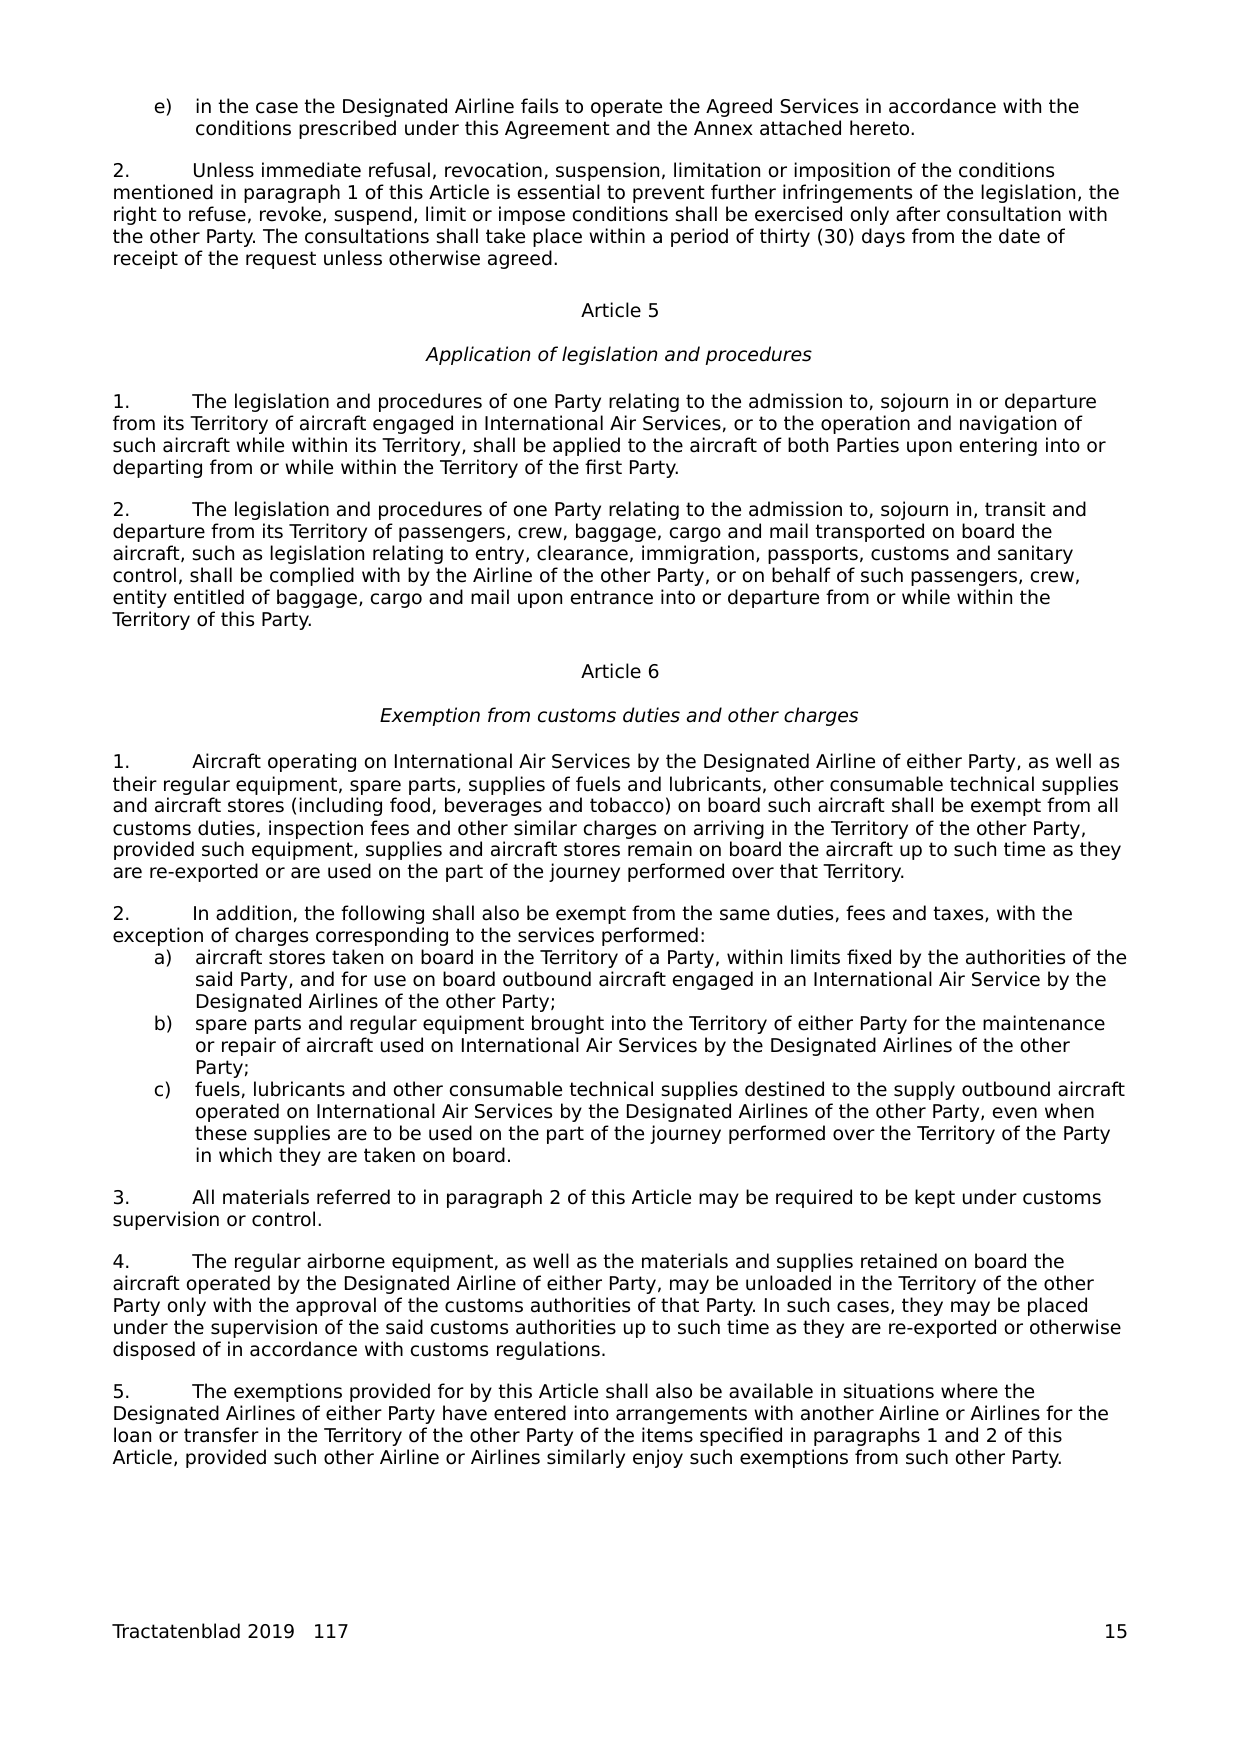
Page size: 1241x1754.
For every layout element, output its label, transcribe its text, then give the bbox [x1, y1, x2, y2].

text 3. All materials referred to in paragraph 2 of this Article may be required to be kept under customs supervision or control. [112, 1187, 1128, 1231]
text 2. The legislation and procedures of one Party relating to the admission to, sojourn in, transit and departure from its Territory of passengers, crew, baggage, cargo and mail transported on board the aircraft, such as legislation relating to entry, clearance, immigration, passports, customs and sanitary control, shall be complied with by the Airline of the other Party, or on behalf of such passengers, crew, entity entitled of baggage, cargo and mail upon entrance into or departure from or while within the Territory of this Party. [112, 499, 1128, 631]
text c) fuels, lubricants and other consumable technical supplies destined to the supply outbound aircraft operated on International Air Services by the Designated Airlines of the other Party, even when these supplies are to be used on the part of the journey performed over the Territory of the Party in which they are taken on board. [153, 1079, 1128, 1167]
text a) aircraft stores taken on board in the Territory of a Party, within limits fixed by the authorities of the said Party, and for use on board outbound aircraft engaged in an International Air Service by the Designated Airlines of the other Party; [153, 947, 1128, 1013]
text 2. In addition, the following shall also be exempt from the same duties, fees and taxes, with the exception of charges corresponding to the services performed: [112, 903, 1128, 947]
text 1. Aircraft operating on International Air Services by the Designated Airline of either Party, as well as their regular equipment, spare parts, supplies of fuels and lubricants, other consumable technical supplies and aircraft stores (including food, beverages and tobacco) on board such aircraft shall be exempt from all customs duties, inspection fees and other similar charges on arriving in the Territory of the other Party, provided such equipment, supplies and aircraft stores remain on board the aircraft up to such time as they are re-exported or are used on the part of the journey performed over that Territory. [112, 751, 1128, 883]
text b) spare parts and regular equipment brought into the Territory of either Party for the maintenance or repair of aircraft used on International Air Services by the Designated Airlines of the other Party; [153, 1013, 1128, 1079]
subtitle Article 6 Exemption from customs duties and other charges [112, 661, 1128, 726]
text 2. Unless immediate refusal, revocation, suspension, limitation or imposition of the conditions mentioned in paragraph 1 of this Article is essential to prevent further infringements of the legislation, the right to refuse, revoke, suspend, limit or impose conditions shall be exercised only after consultation with the other Party. The consultations shall take place within a period of thirty (30) days from the date of receipt of the request unless otherwise agreed. [112, 160, 1128, 270]
subtitle Article 5 Application of legislation and procedures [112, 300, 1128, 366]
text 4. The regular airborne equipment, as well as the materials and supplies retained on board the aircraft operated by the Designated Airline of either Party, may be unloaded in the Territory of the other Party only with the approval of the customs authorities of that Party. In such cases, they may be placed under the supervision of the said customs authorities up to such time as they are re-exported or otherwise disposed of in accordance with customs regulations. [112, 1251, 1128, 1361]
text 5. The exemptions provided for by this Article shall also be available in situations where the Designated Airlines of either Party have entered into arrangements with another Airline or Airlines for the loan or transfer in the Territory of the other Party of the items specified in paragraphs 1 and 2 of this Article, provided such other Airline or Airlines similarly enjoy such exemptions from such other Party. [112, 1381, 1128, 1469]
text 1. The legislation and procedures of one Party relating to the admission to, sojourn in or departure from its Territory of aircraft engaged in International Air Services, or to the operation and navigation of such aircraft while within its Territory, shall be applied to the aircraft of both Parties upon entering into or departing from or while within the Territory of the first Party. [112, 391, 1128, 479]
text e) in the case the Designated Airline fails to operate the Agreed Services in accordance with the conditions prescribed under this Agreement and the Annex attached hereto. [153, 96, 1128, 140]
